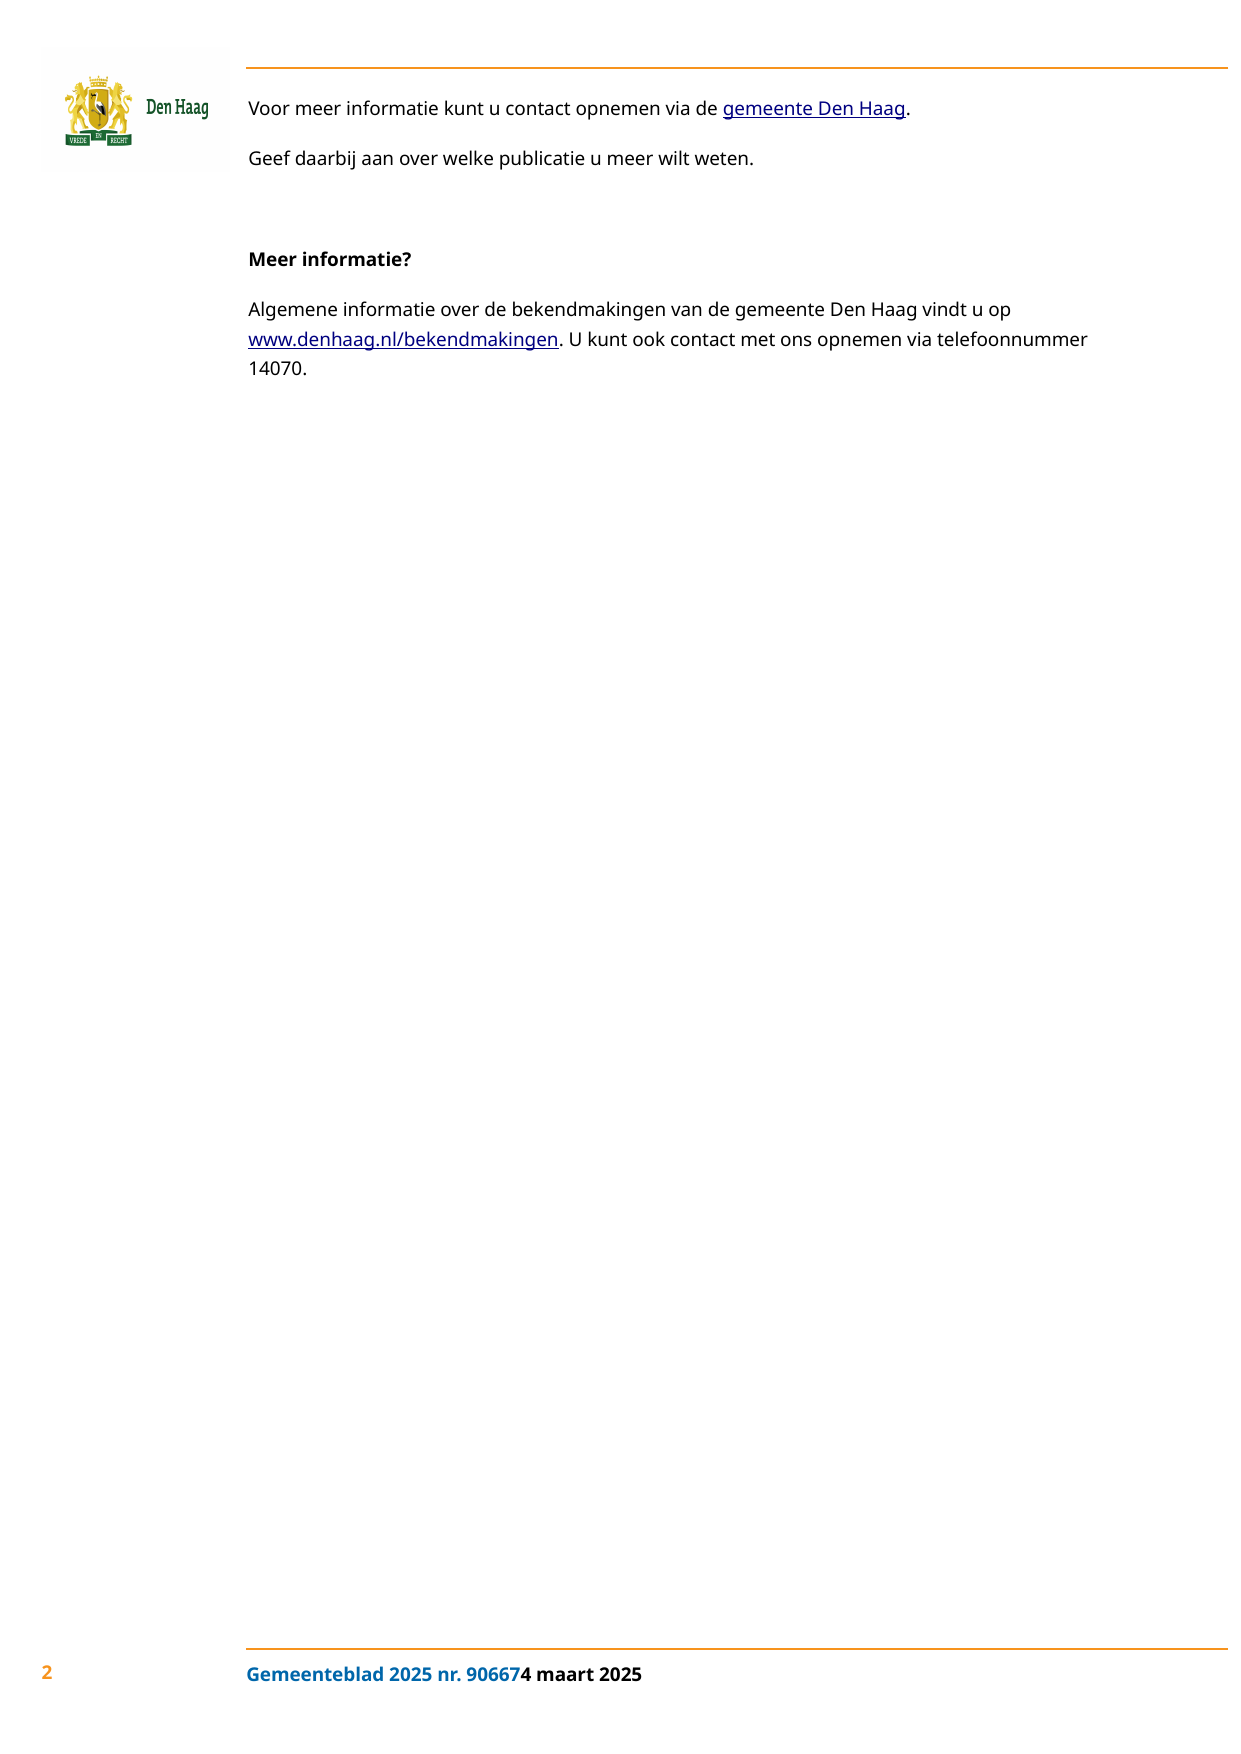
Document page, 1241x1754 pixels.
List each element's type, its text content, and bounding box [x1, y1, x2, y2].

text Voor meer informatie kunt u contact opnemen via de gemeente Den Haag. [248, 95, 1152, 121]
text Geef daarbij aan over welke publicatie u meer wilt weten. [248, 145, 1152, 171]
text Algemene informatie over de bekendmakingen van de gemeente Den Haag vindt u op www.denhaag.nl/bekendmakingen. U kunt ook contact met ons opnemen via telefoonnummer 14070. [248, 296, 1152, 381]
text Meer informatie? [248, 246, 1152, 272]
picture [41, 47, 231, 172]
